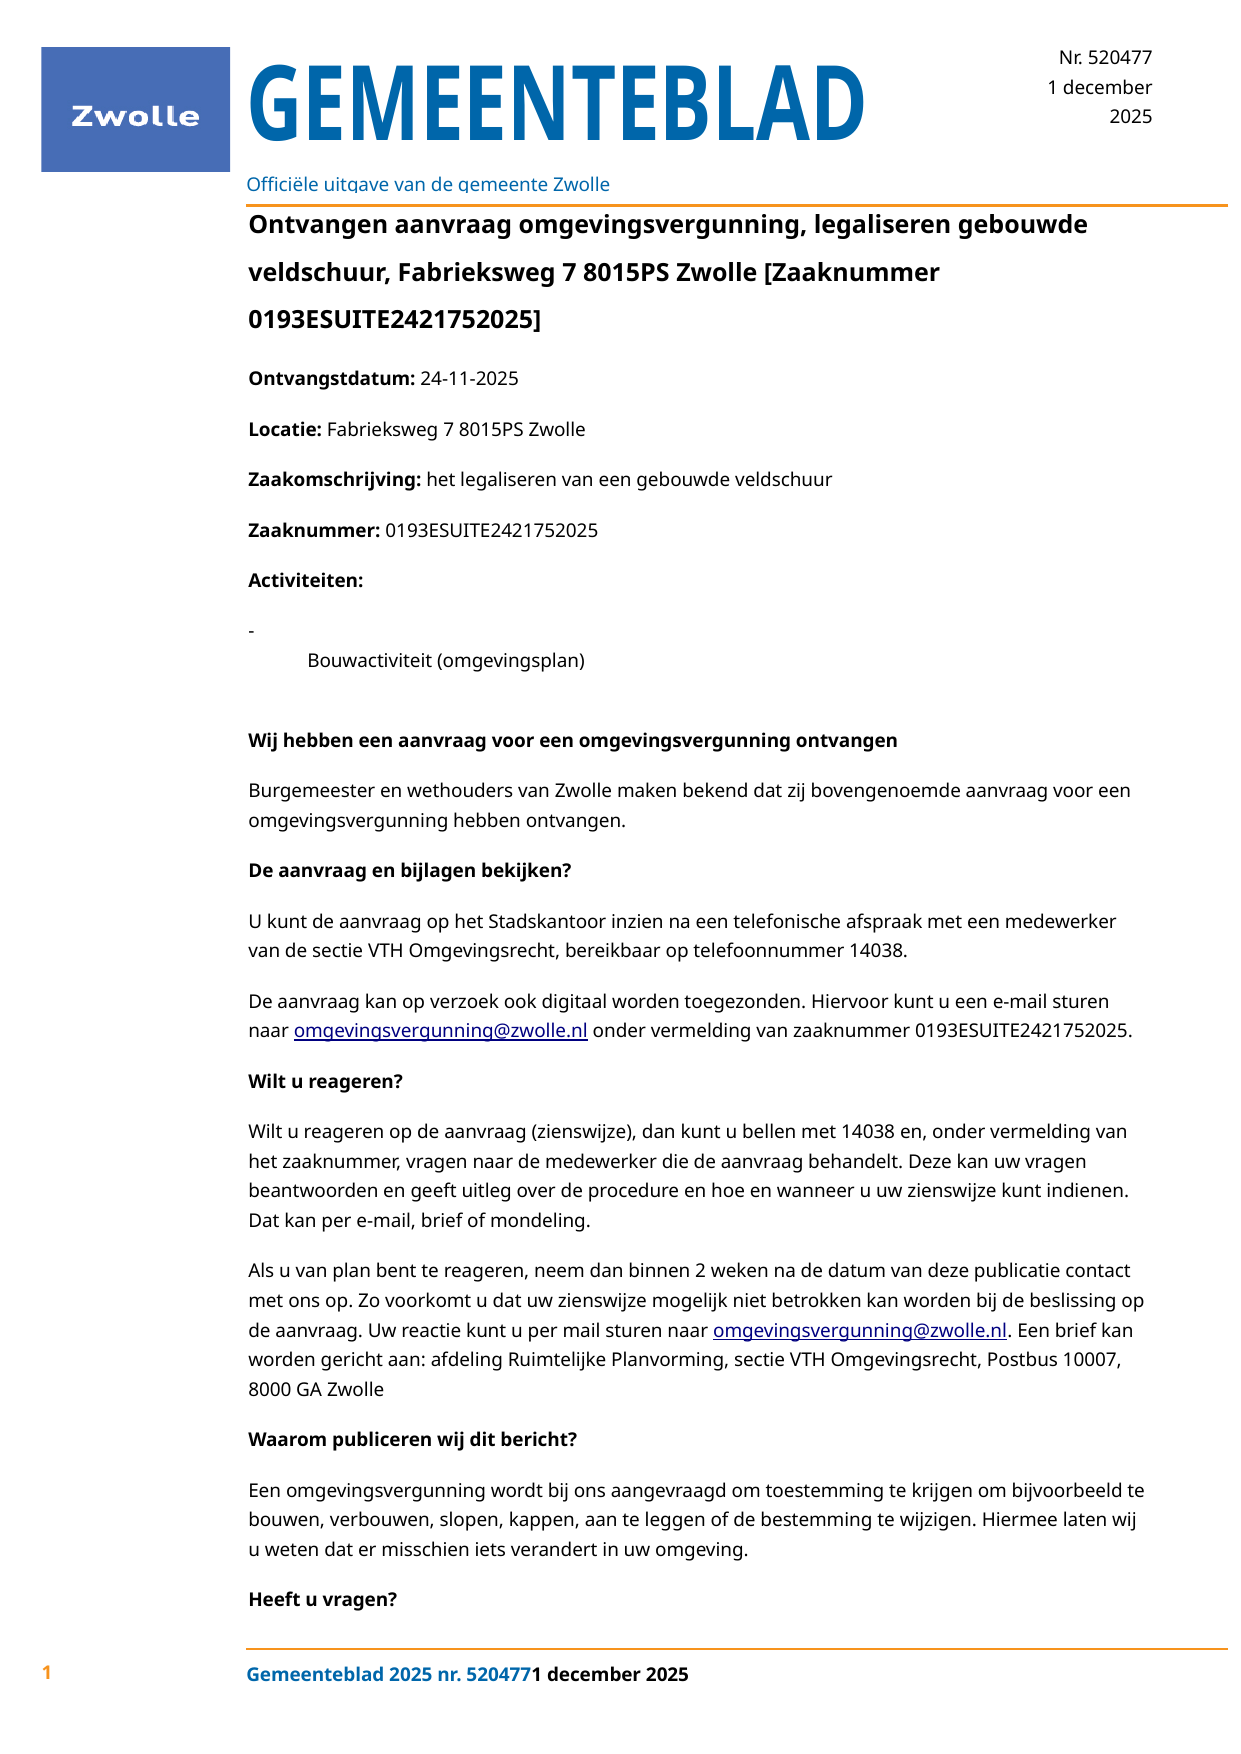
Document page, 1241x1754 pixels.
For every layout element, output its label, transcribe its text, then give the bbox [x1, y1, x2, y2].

text Wij hebben een aanvraag voor een omgevingsvergunning ontvangen [248, 727, 1152, 753]
text Als u van plan bent te reageren, neem dan binnen 2 weken na de datum van deze publicatie contact met ons op. Zo voorkomt u dat uw zienswijze mogelijk niet betrokken kan worden bij de beslissing op de aanvraag. Uw reactie kunt u per mail sturen naar omgevingsvergunning@zwolle.nl. Een brief kan worden gericht aan: afdeling Ruimtelijke Planvorming, sectie VTH Omgevingsrecht, Postbus 10007, 8000 GA Zwolle [248, 1258, 1152, 1402]
text Wilt u reageren? [248, 1068, 1152, 1094]
text Een omgevingsvergunning wordt bij ons aangevraagd om toestemming te krijgen om bijvoorbeeld te bouwen, verbouwen, slopen, kappen, aan te leggen of de bestemming te wijzigen. Hiermee laten wij u weten dat er misschien iets verandert in uw omgeving. [248, 1477, 1152, 1562]
text Waarom publiceren wij dit bericht? [248, 1426, 1152, 1452]
text Zaakomschrijving: het legaliseren van een gebouwde veldschuur [248, 466, 1152, 492]
list Bouwactiviteit (omgevingsplan) [248, 647, 1152, 673]
text U kunt de aanvraag op het Stadskantoor inzien na een telefonische afspraak met een medewerker van de sectie VTH Omgevingsrecht, bereikbaar op telefoonnummer 14038. [248, 908, 1152, 963]
text Burgemeester en wethouders van Zwolle maken bekend dat zij bovengenoemde aanvraag voor een omgevingsvergunning hebben ontvangen. [248, 778, 1152, 833]
text De aanvraag en bijlagen bekijken? [248, 858, 1152, 883]
text Wilt u reageren op de aanvraag (zienswijze), dan kunt u bellen met 14038 en, onder vermelding van het zaaknummer, vragen naar de medewerker die de aanvraag behandelt. Deze kan uw vragen beantwoorden en geeft uitleg over de procedure en hoe en wanneer u uw zienswijze kunt indienen. Dat kan per e-mail, brief of mondeling. [248, 1118, 1152, 1233]
text Zaaknummer: 0193ESUITE2421752025 [248, 517, 1152, 542]
picture [41, 47, 231, 172]
text Heeft u vragen? [248, 1586, 1152, 1612]
text Activiteiten: [248, 567, 1152, 593]
text Ontvangstdatum: 24-11-2025 [248, 366, 1152, 391]
text Locatie: Fabrieksweg 7 8015PS Zwolle [248, 416, 1152, 442]
text Ontvangen aanvraag omgevingsvergunning, legaliseren gebouwde veldschuur, Fabrieksweg 7 8015PS Zwolle [Zaaknummer 0193ESUITE2421752025] [248, 207, 1152, 336]
text De aanvraag kan op verzoek ook digitaal worden toegezonden. Hiervoor kunt u een e-mail sturen naar omgevingsvergunning@zwolle.nl onder vermelding van zaaknummer 0193ESUITE2421752025. [248, 988, 1152, 1043]
